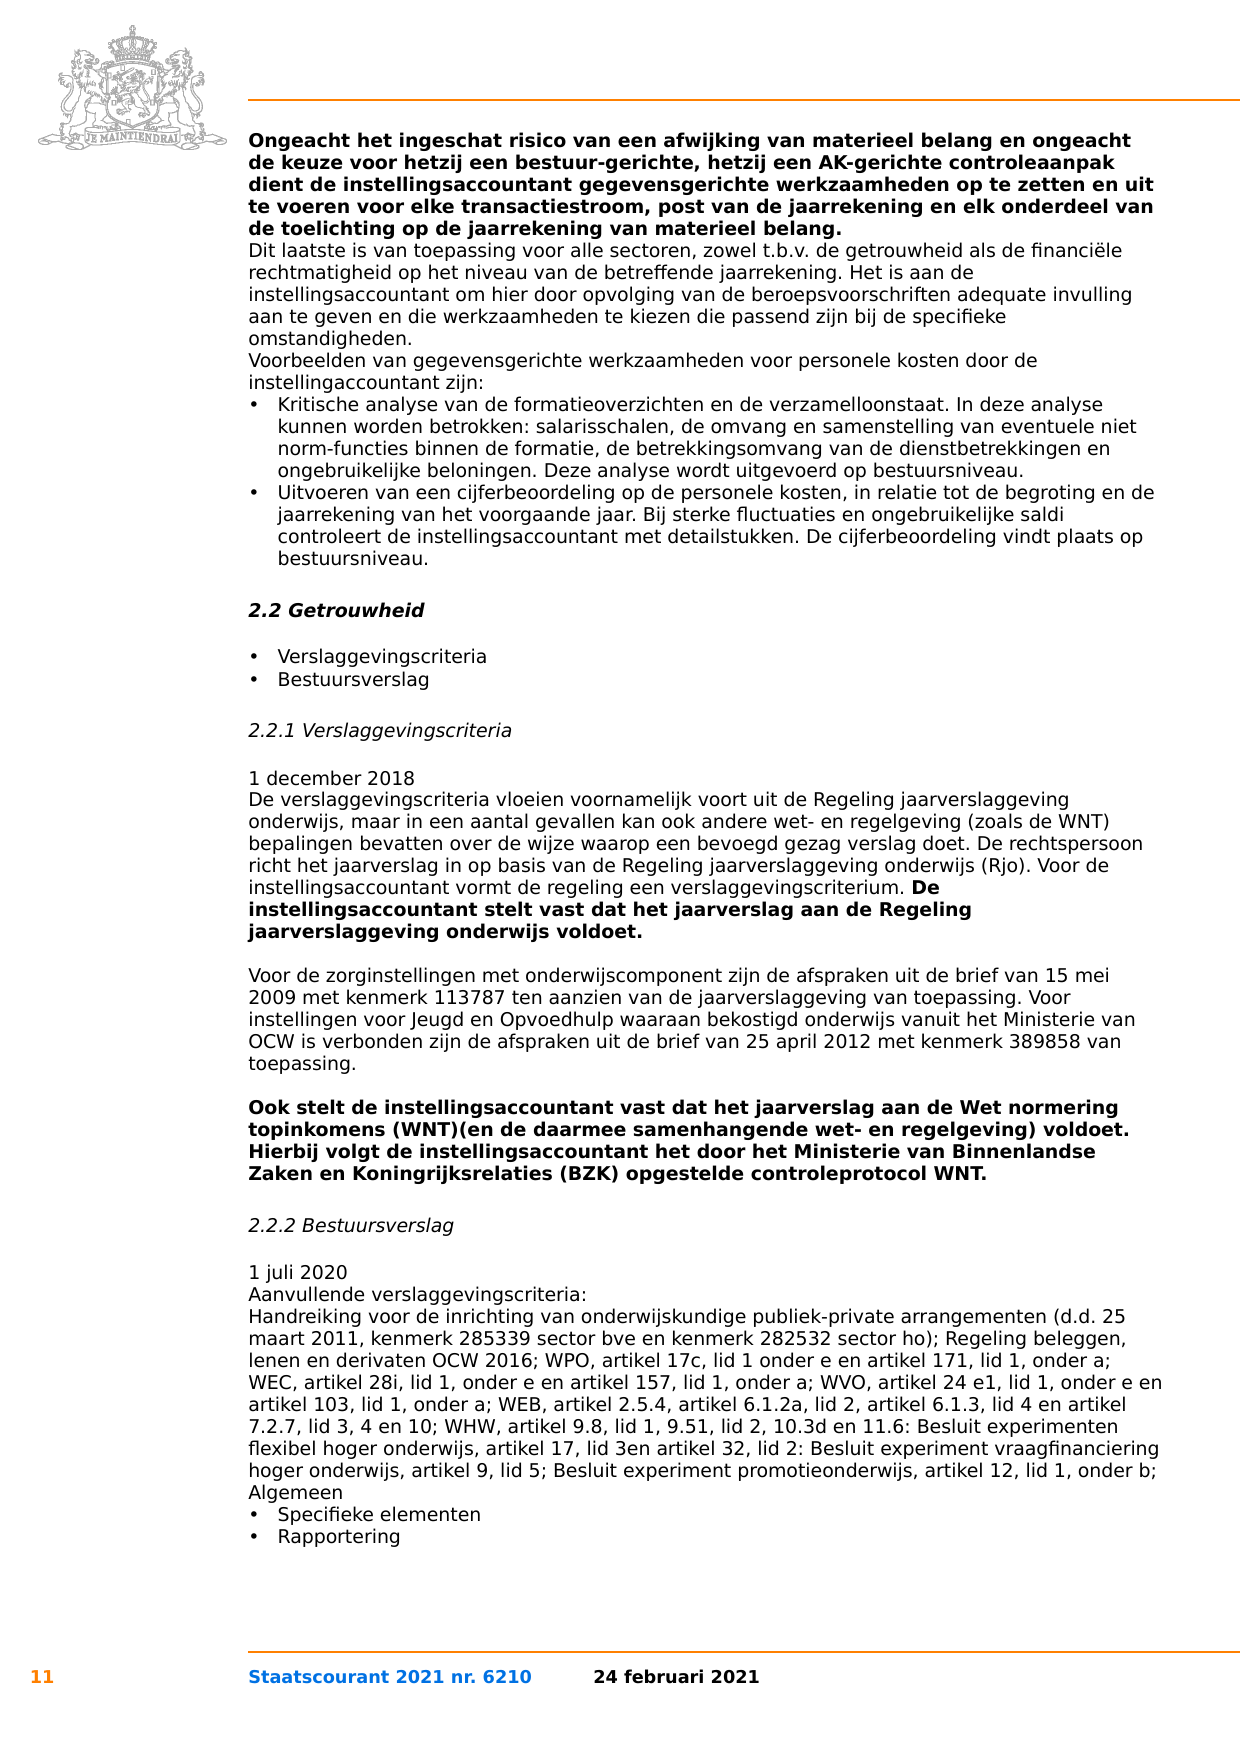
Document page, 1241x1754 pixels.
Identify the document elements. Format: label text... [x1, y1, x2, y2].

text Ook stelt de instellingsaccountant vast dat het jaarverslag aan de Wet normering topinkomens (WNT)(en de daarmee samenhangende wet- en regelgeving) voldoet. Hierbij volgt de instellingsaccountant het door het Ministerie van Binnenlandse Zaken en Koningrijksrelaties (BZK) opgestelde controleprotocol WNT. [248, 1097, 1163, 1185]
text • Uitvoeren van een cijferbeoordeling op de personele kosten, in relatie tot de begroting en de jaarrekening van het voorgaande jaar. Bij sterke fluctuaties en ongebruikelijke saldi controleert de instellingsaccountant met detailstukken. De cijferbeoordeling vindt plaats op bestuursniveau. [248, 482, 1163, 569]
text Voorbeelden van gegevensgerichte werkzaamheden voor personele kosten door de instellingaccountant zijn: [248, 350, 1163, 394]
text Voor de zorginstellingen met onderwijscomponent zijn de afspraken uit de brief van 15 mei 2009 met kenmerk 113787 ten aanzien van de jaarverslaggeving van toepassing. Voor instellingen voor Jeugd en Opvoedhulp waaraan bekostigd onderwijs vanuit het Ministerie van OCW is verbonden zijn de afspraken uit de brief van 25 april 2012 met kenmerk 389858 van toepassing. [248, 965, 1163, 1075]
text Handreiking voor de inrichting van onderwijskundige publiek-private arrangementen (d.d. 25 maart 2011, kenmerk 285339 sector bve en kenmerk 282532 sector ho); Regeling beleggen, lenen en derivaten OCW 2016; WPO, artikel 17c, lid 1 onder e en artikel 171, lid 1, onder a; WEC, artikel 28i, lid 1, onder e en artikel 157, lid 1, onder a; WVO, artikel 24 e1, lid 1, onder e en artikel 103, lid 1, onder a; WEB, artikel 2.5.4, artikel 6.1.2a, lid 2, artikel 6.1.3, lid 4 en artikel 7.2.7, lid 3, 4 en 10; WHW, artikel 9.8, lid 1, 9.51, lid 2, 10.3d en 11.6: Besluit experimenten flexibel hoger onderwijs, artikel 17, lid 3en artikel 32, lid 2: Besluit experiment vraagfinanciering hoger onderwijs, artikel 9, lid 5; Besluit experiment promotieonderwijs, artikel 12, lid 1, onder b; [248, 1306, 1163, 1482]
subtitle 2.2.2 Bestuursverslag [248, 1215, 1163, 1237]
text Aanvullende verslaggevingscriteria: [248, 1284, 1163, 1306]
text 1 december 2018 [248, 767, 1163, 789]
text • Bestuursverslag [248, 668, 1163, 690]
text 1 juli 2020 [248, 1262, 1163, 1284]
text • Verslaggevingscriteria [248, 646, 1163, 668]
text • Rapportering [248, 1526, 1163, 1547]
picture [38, 25, 227, 150]
text Dit laatste is van toepassing voor alle sectoren, zowel t.b.v. de getrouwheid als de financiële rechtmatigheid op het niveau van de betreffende jaarrekening. Het is aan de instellingsaccountant om hier door opvolging van de beroepsvoorschriften adequate invulling aan te geven en die werkzaamheden te kiezen die passend zijn bij de specifieke omstandigheden. [248, 240, 1163, 350]
text De verslaggevingscriteria vloeien voornamelijk voort uit de Regeling jaarverslaggeving onderwijs, maar in een aantal gevallen kan ook andere wet- en regelgeving (zoals de WNT) bepalingen bevatten over de wijze waarop een bevoegd gezag verslag doet. De rechtspersoon richt het jaarverslag in op basis van de Regeling jaarverslaggeving onderwijs (Rjo). Voor de instellingsaccountant vormt de regeling een verslaggevingscriterium. De instellingsaccountant stelt vast dat het jaarverslag aan de Regeling jaarverslaggeving onderwijs voldoet. [248, 789, 1163, 943]
text Ongeacht het ingeschat risico van een afwijking van materieel belang en ongeacht de keuze voor hetzij een bestuur-gerichte, hetzij een AK-gerichte controleaanpak dient de instellingsaccountant gegevensgerichte werkzaamheden op te zetten en uit te voeren voor elke transactiestroom, post van de jaarrekening en elk onderdeel van de toelichting op de jaarrekening van materieel belang. [248, 130, 1163, 240]
text Algemeen [248, 1482, 1163, 1503]
text • Specifieke elementen [248, 1503, 1163, 1526]
subtitle 2.2 Getrouwheid [248, 599, 1163, 621]
subtitle 2.2.1 Verslaggevingscriteria [248, 720, 1163, 742]
text • Kritische analyse van de formatieoverzichten en de verzamelloonstaat. In deze analyse kunnen worden betrokken: salarisschalen, de omvang en samenstelling van eventuele niet norm-functies binnen de formatie, de betrekkingsomvang van de dienstbetrekkingen en ongebruikelijke beloningen. Deze analyse wordt uitgevoerd op bestuursniveau. [248, 394, 1163, 482]
